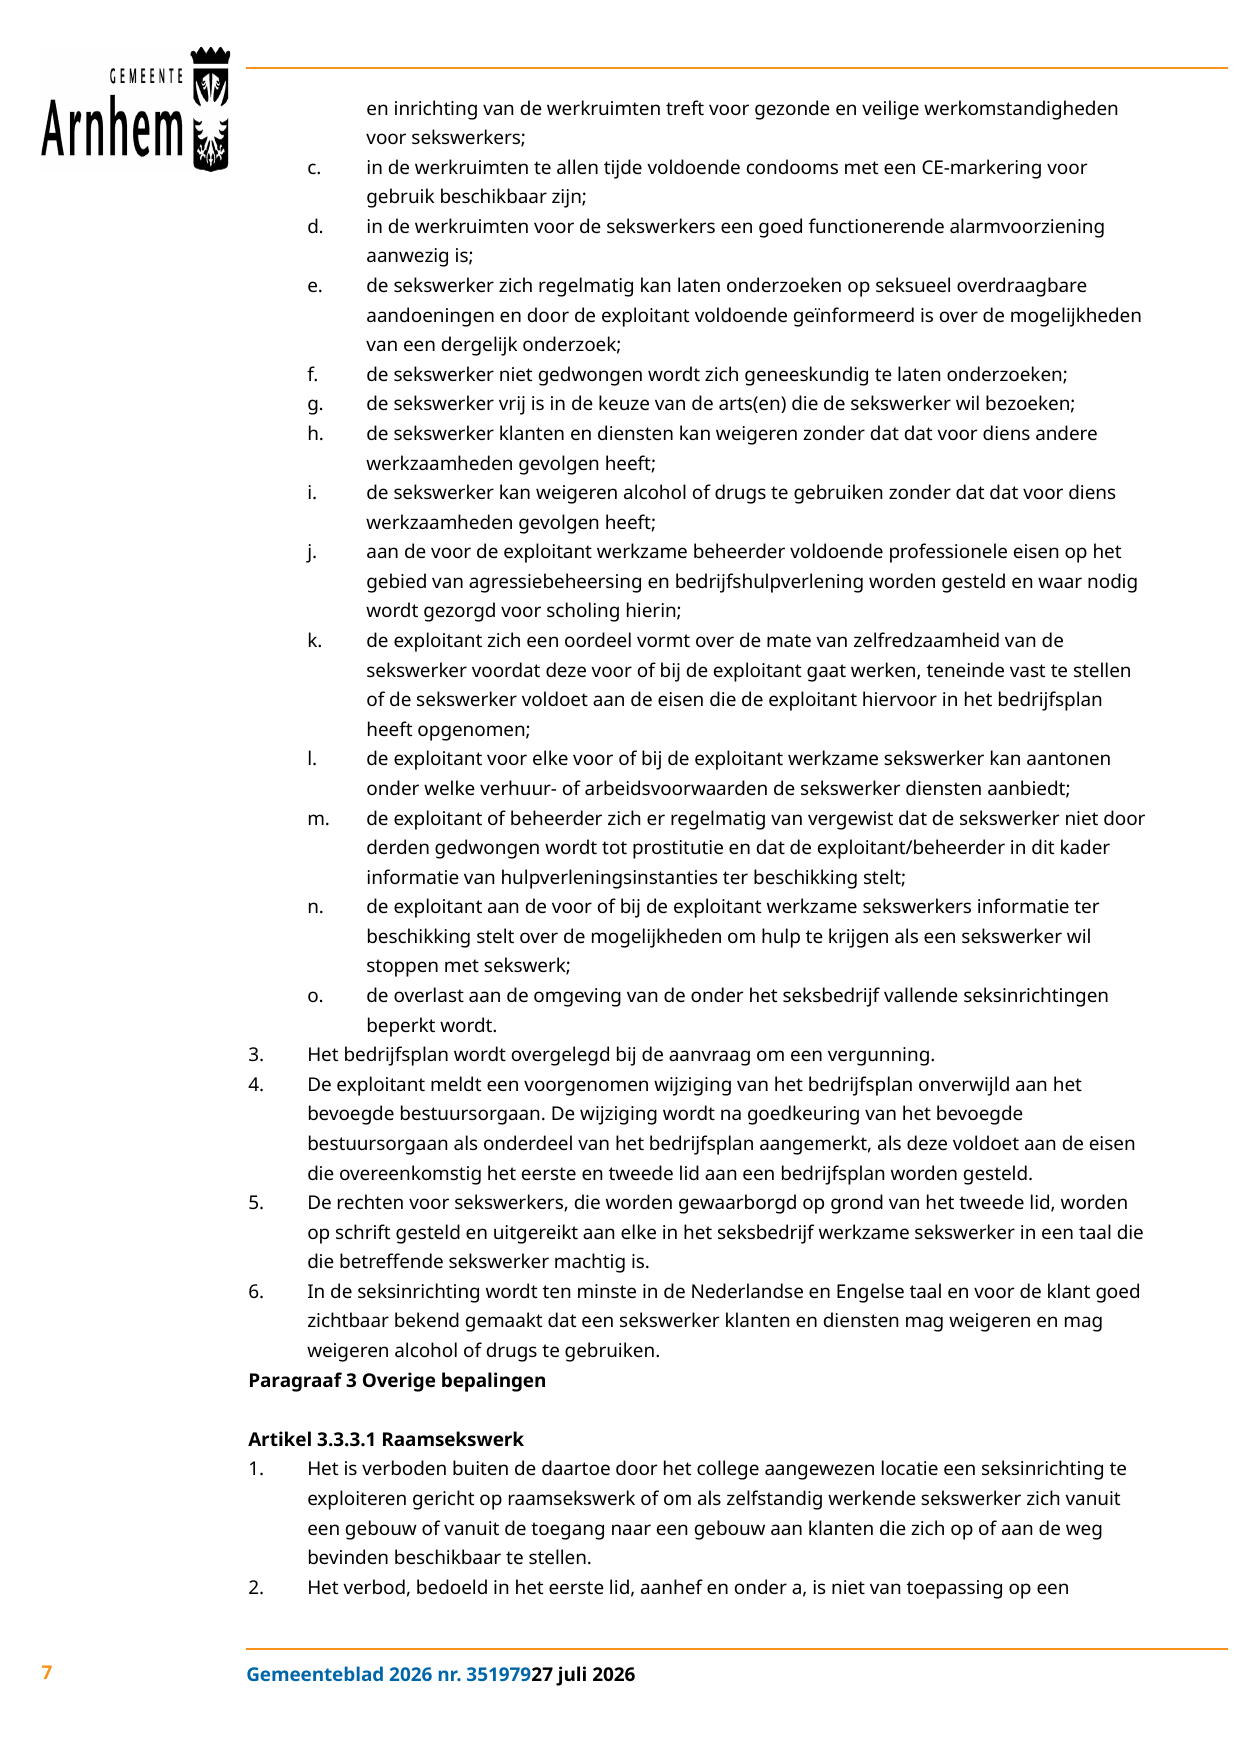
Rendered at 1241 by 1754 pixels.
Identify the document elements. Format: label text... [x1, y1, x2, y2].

list De exploitant meldt een voorgenomen wijziging van het bedrijfsplan onverwijld aan het bevoegde bestuursorgaan. De wijziging wordt na goedkeuring van het bevoegde bestuursorgaan als onderdeel van het bedrijfsplan aangemerkt, als deze voldoet aan de eisen die overeenkomstig het eerste en tweede lid aan een bedrijfsplan worden gesteld. [248, 1071, 1152, 1186]
list de sekswerker kan weigeren alcohol of drugs te gebruiken zonder dat dat voor diens werkzaamheden gevolgen heeft; [307, 479, 1152, 535]
list Het bedrijfsplan wordt overgelegd bij de aanvraag om een vergunning. [248, 1041, 1152, 1067]
list de sekswerker niet gedwongen wordt zich geneeskundig te laten onderzoeken; [307, 361, 1152, 387]
list de exploitant voor elke voor of bij de exploitant werkzame sekswerker kan aantonen onder welke verhuur- of arbeidsvoorwaarden de sekswerker diensten aanbiedt; [307, 746, 1152, 801]
list de sekswerker klanten en diensten kan weigeren zonder dat dat voor diens andere werkzaamheden gevolgen heeft; [307, 420, 1152, 476]
list in de werkruimten te allen tijde voldoende condooms met een CE-markering voor gebruik beschikbaar zijn; [307, 154, 1152, 209]
list de exploitant of beheerder zich er regelmatig van vergewist dat de sekswerker niet door derden gedwongen wordt tot prostitutie en dat de exploitant/beheerder in dit kader informatie van hulpverleningsinstanties ter beschikking stelt; [307, 805, 1152, 890]
list de sekswerker zich regelmatig kan laten onderzoeken op seksueel overdraagbare aandoeningen en door de exploitant voldoende geïnformeerd is over de mogelijkheden van een dergelijk onderzoek; [307, 272, 1152, 357]
text Paragraaf 3 Overige bepalingen [248, 1367, 1152, 1393]
picture [41, 47, 231, 172]
list en inrichting van de werkruimten treft voor gezonde en veilige werkomstandigheden voor sekswerkers; [307, 95, 1152, 150]
list de sekswerker vrij is in de keuze van de arts(en) die de sekswerker wil bezoeken; [307, 391, 1152, 416]
list Het verbod, bedoeld in het eerste lid, aanhef en onder a, is niet van toepassing op een [248, 1574, 1152, 1600]
list De rechten voor sekswerkers, die worden gewaarborgd op grond van het tweede lid, worden op schrift gesteld en uitgereikt aan elke in het seksbedrijf werkzame sekswerker in een taal die die betreffende sekswerker machtig is. [248, 1189, 1152, 1274]
list In de seksinrichting wordt ten minste in de Nederlandse en Engelse taal en voor de klant goed zichtbaar bekend gemaakt dat een sekswerker klanten en diensten mag weigeren en mag weigeren alcohol of drugs te gebruiken. [248, 1278, 1152, 1363]
list aan de voor de exploitant werkzame beheerder voldoende professionele eisen op het gebied van agressiebeheersing en bedrijfshulpverlening worden gesteld en waar nodig wordt gezorgd voor scholing hierin; [307, 538, 1152, 623]
list Het is verboden buiten de daartoe door het college aangewezen locatie een seksinrichting te exploiteren gericht op raamsekswerk of om als zelfstandig werkende sekswerker zich vanuit een gebouw of vanuit de toegang naar een gebouw aan klanten die zich op of aan de weg bevinden beschikbaar te stellen. [248, 1456, 1152, 1570]
text Artikel 3.3.3.1 Raamsekswerk [248, 1426, 1152, 1452]
list de overlast aan de omgeving van de onder het seksbedrijf vallende seksinrichtingen beperkt wordt. [307, 982, 1152, 1038]
list de exploitant zich een oordeel vormt over de mate van zelfredzaamheid van de sekswerker voordat deze voor of bij de exploitant gaat werken, teneinde vast te stellen of de sekswerker voldoet aan de eisen die de exploitant hiervoor in het bedrijfsplan heeft opgenomen; [307, 627, 1152, 742]
list de exploitant aan de voor of bij de exploitant werkzame sekswerkers informatie ter beschikking stelt over de mogelijkheden om hulp te krijgen als een sekswerker wil stoppen met sekswerk; [307, 893, 1152, 978]
list in de werkruimten voor de sekswerkers een goed functionerende alarmvoorziening aanwezig is; [307, 213, 1152, 268]
